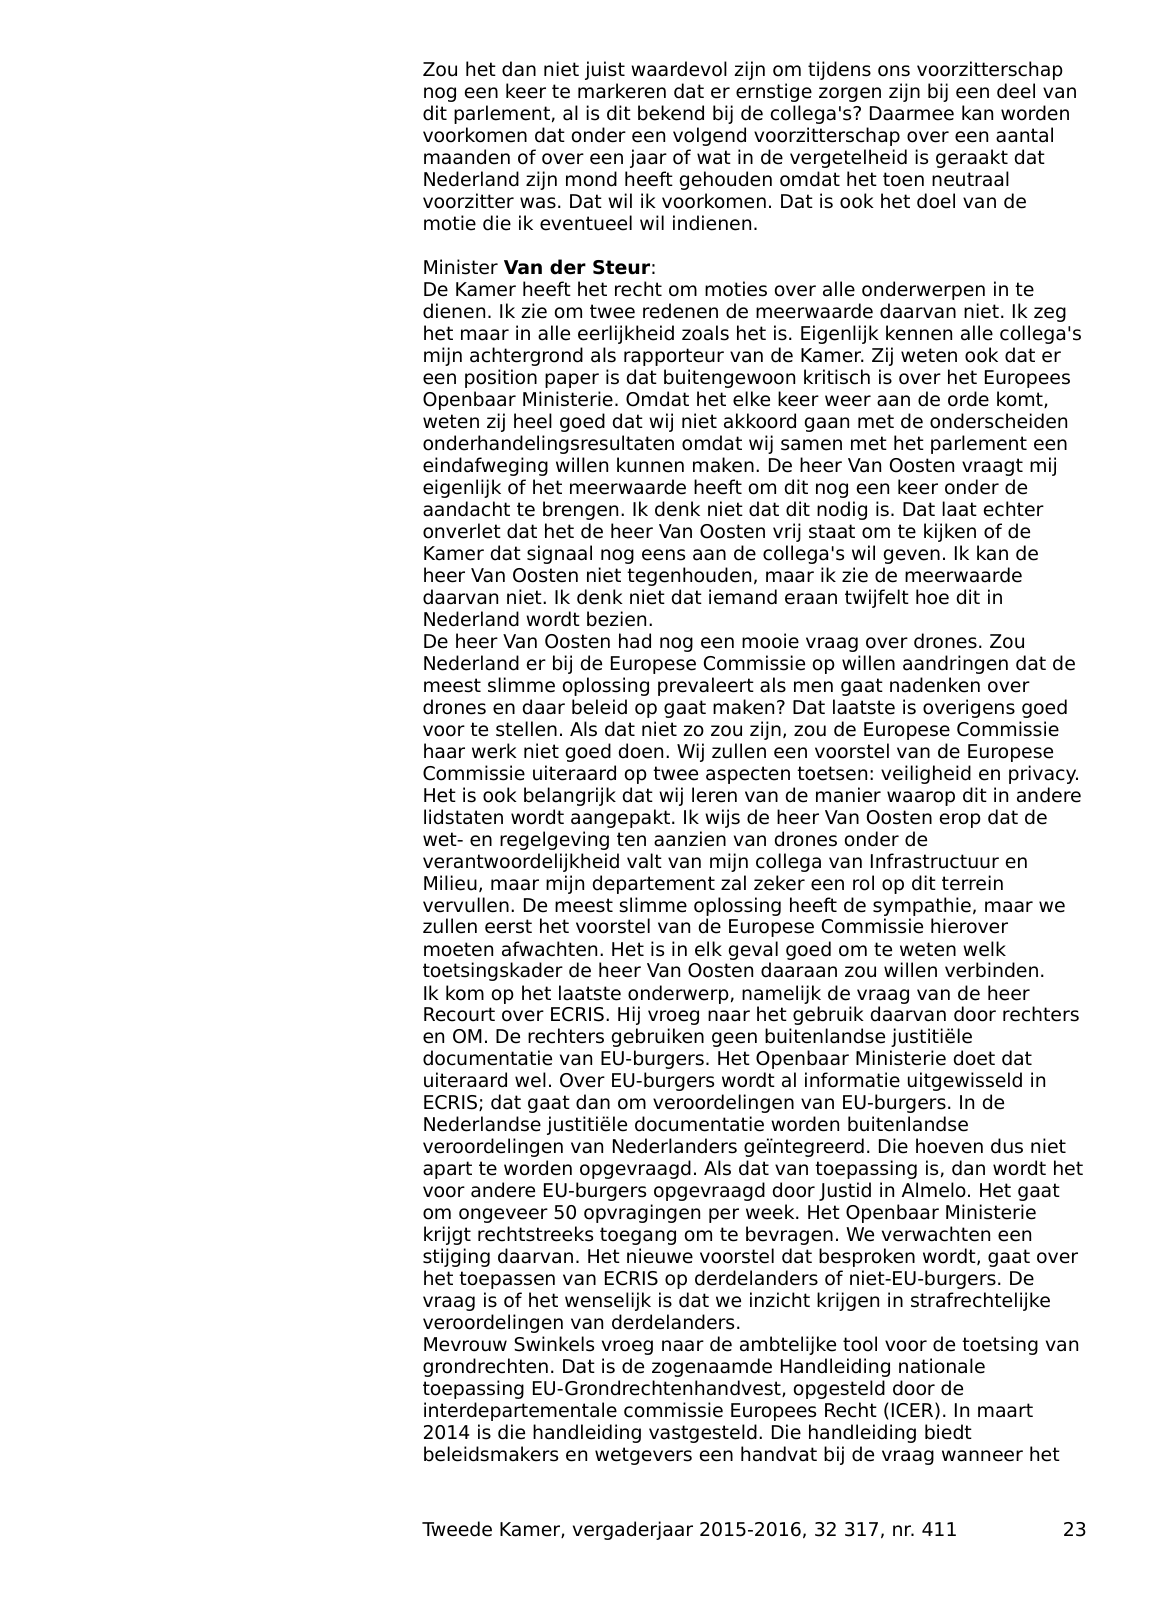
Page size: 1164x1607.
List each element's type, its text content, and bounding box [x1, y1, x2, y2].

text Minister Van der Steur: [422, 257, 1087, 279]
text Mevrouw Swinkels vroeg naar de ambtelijke tool voor de toetsing van grondrechten. Dat is de zogenaamde Handleiding nationale toepassing EU-Grondrechtenhandvest, opgesteld door de interdepartementale commissie Europees Recht (ICER). In maart 2014 is die handleiding vastgesteld. Die handleiding biedt beleidsmakers en wetgevers een handvat bij de vraag wanneer het [422, 1334, 1087, 1466]
text Zou het dan niet juist waardevol zijn om tijdens ons voorzitterschap nog een keer te markeren dat er ernstige zorgen zijn bij een deel van dit parlement, al is dit bekend bij de collega's? Daarmee kan worden voorkomen dat onder een volgend voorzitterschap over een aantal maanden of over een jaar of wat in de vergetelheid is geraakt dat Nederland zijn mond heeft gehouden omdat het toen neutraal voorzitter was. Dat wil ik voorkomen. Dat is ook het doel van de motie die ik eventueel wil indienen. [422, 59, 1087, 235]
text De heer Van Oosten had nog een mooie vraag over drones. Zou Nederland er bij de Europese Commissie op willen aandringen dat de meest slimme oplossing prevaleert als men gaat nadenken over drones en daar beleid op gaat maken? Dat laatste is overigens goed voor te stellen. Als dat niet zo zou zijn, zou de Europese Commissie haar werk niet goed doen. Wij zullen een voorstel van de Europese Commissie uiteraard op twee aspecten toetsen: veiligheid en privacy. Het is ook belangrijk dat wij leren van de manier waarop dit in andere lidstaten wordt aangepakt. Ik wijs de heer Van Oosten erop dat de wet- en regelgeving ten aanzien van drones onder de verantwoordelijkheid valt van mijn collega van Infrastructuur en Milieu, maar mijn departement zal zeker een rol op dit terrein vervullen. De meest slimme oplossing heeft de sympathie, maar we zullen eerst het voorstel van de Europese Commissie hierover moeten afwachten. Het is in elk geval goed om te weten welk toetsingskader de heer Van Oosten daaraan zou willen verbinden. [422, 631, 1087, 982]
text Ik kom op het laatste onderwerp, namelijk de vraag van de heer Recourt over ECRIS. Hij vroeg naar het gebruik daarvan door rechters en OM. De rechters gebruiken geen buitenlandse justitiële documentatie van EU-burgers. Het Openbaar Ministerie doet dat uiteraard wel. Over EU-burgers wordt al informatie uitgewisseld in ECRIS; dat gaat dan om veroordelingen van EU-burgers. In de Nederlandse justitiële documentatie worden buitenlandse veroordelingen van Nederlanders geïntegreerd. Die hoeven dus niet apart te worden opgevraagd. Als dat van toepassing is, dan wordt het voor andere EU-burgers opgevraagd door Justid in Almelo. Het gaat om ongeveer 50 opvragingen per week. Het Openbaar Ministerie krijgt rechtstreeks toegang om te bevragen. We verwachten een stijging daarvan. Het nieuwe voorstel dat besproken wordt, gaat over het toepassen van ECRIS op derdelanders of niet-EU-burgers. De vraag is of het wenselijk is dat we inzicht krijgen in strafrechtelijke veroordelingen van derdelanders. [422, 982, 1087, 1334]
text De Kamer heeft het recht om moties over alle onderwerpen in te dienen. Ik zie om twee redenen de meerwaarde daarvan niet. Ik zeg het maar in alle eerlijkheid zoals het is. Eigenlijk kennen alle collega's mijn achtergrond als rapporteur van de Kamer. Zij weten ook dat er een position paper is dat buitengewoon kritisch is over het Europees Openbaar Ministerie. Omdat het elke keer weer aan de orde komt, weten zij heel goed dat wij niet akkoord gaan met de onderscheiden onderhandelingsresultaten omdat wij samen met het parlement een eindafweging willen kunnen maken. De heer Van Oosten vraagt mij eigenlijk of het meerwaarde heeft om dit nog een keer onder de aandacht te brengen. Ik denk niet dat dit nodig is. Dat laat echter onverlet dat het de heer Van Oosten vrij staat om te kijken of de Kamer dat signaal nog eens aan de collega's wil geven. Ik kan de heer Van Oosten niet tegenhouden, maar ik zie de meerwaarde daarvan niet. Ik denk niet dat iemand eraan twijfelt hoe dit in Nederland wordt bezien. [422, 279, 1087, 631]
